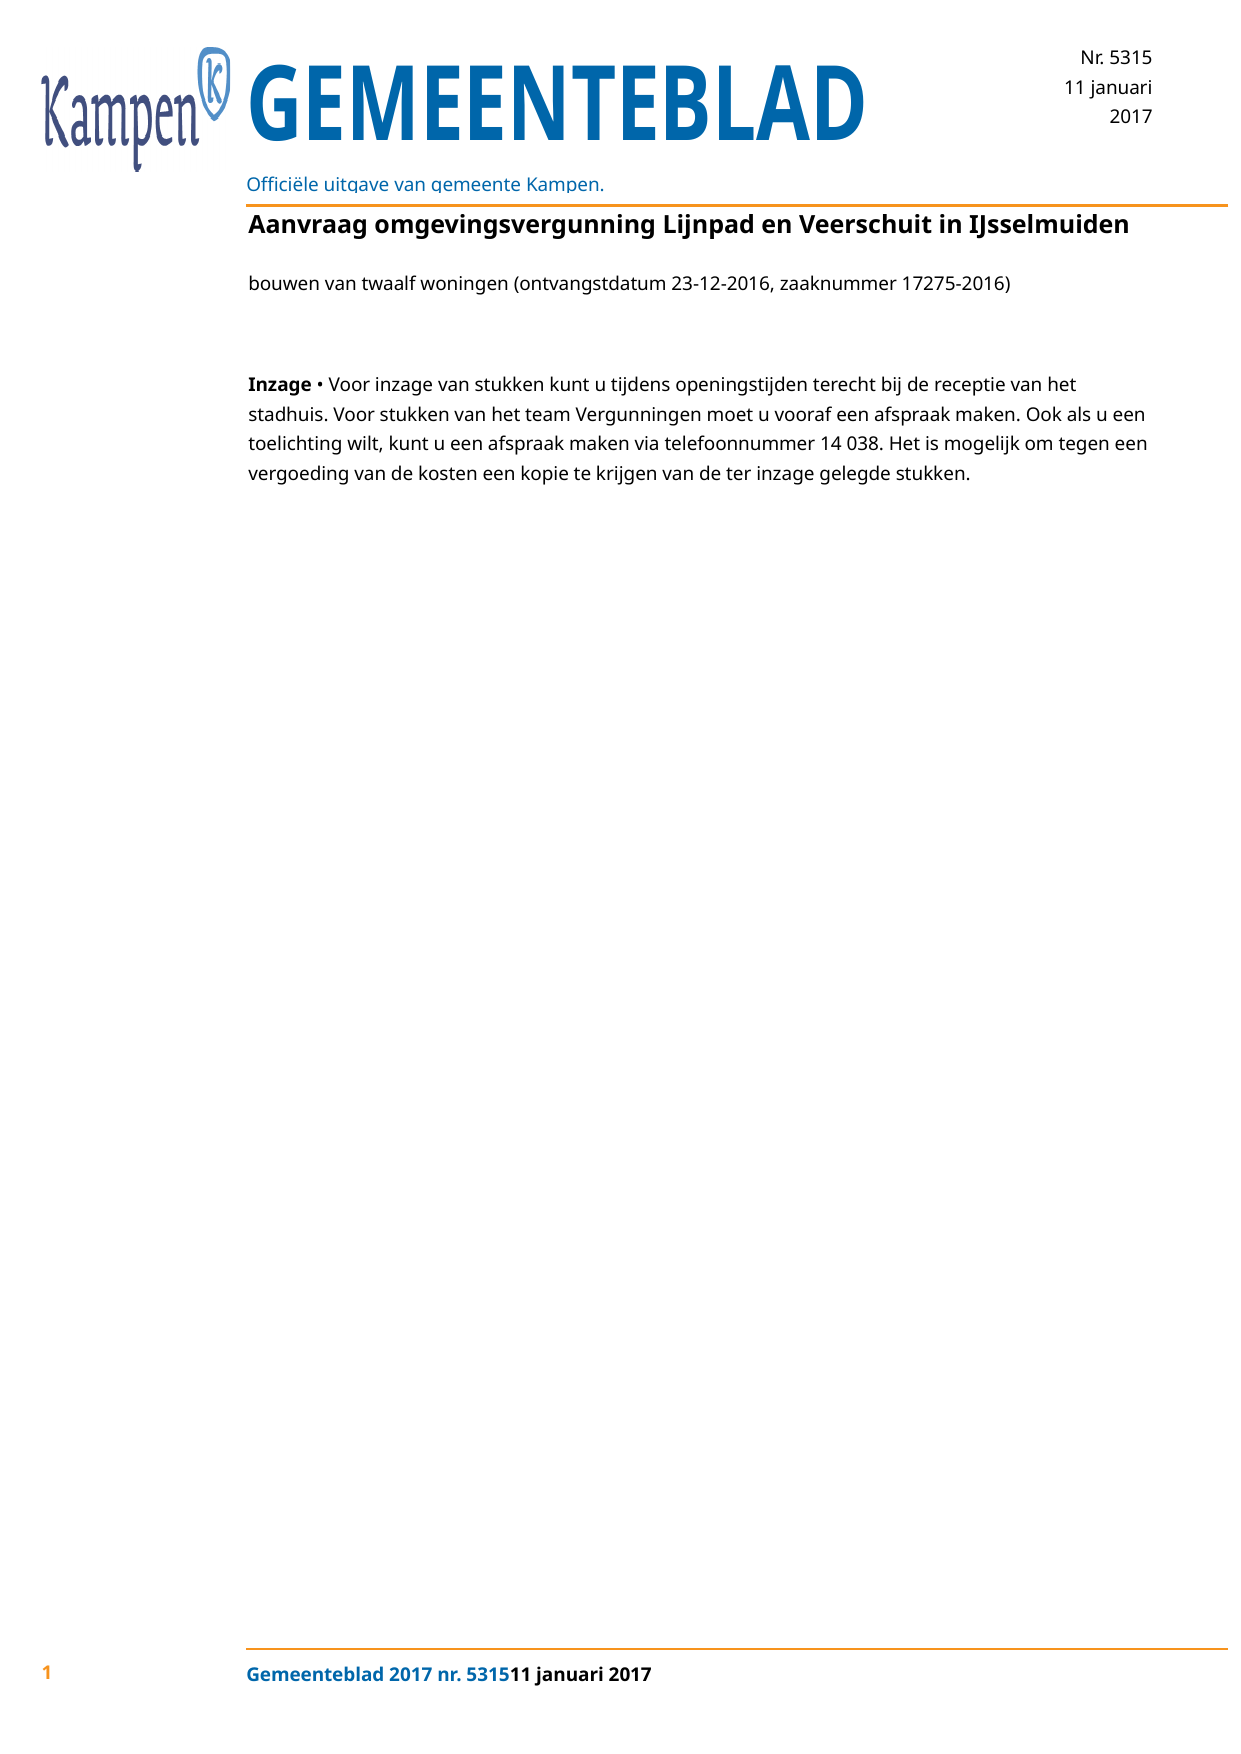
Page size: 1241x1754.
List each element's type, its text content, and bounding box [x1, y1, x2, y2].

picture [41, 47, 231, 172]
text Inzage • Voor inzage van stukken kunt u tijdens openingstijden terecht bij de receptie van het stadhuis. Voor stukken van het team Vergunningen moet u vooraf een afspraak maken. Ook als u een toelichting wilt, kunt u een afspraak maken via telefoonnummer 14 038. Het is mogelijk om tegen een vergoeding van de kosten een kopie te krijgen van de ter inzage gelegde stukken. [248, 371, 1152, 486]
text Aanvraag omgevingsvergunning Lijnpad en Veerschuit in IJsselmuiden [248, 207, 1152, 241]
text bouwen van twaalf woningen (ontvangstdatum 23-12-2016, zaaknummer 17275-2016) [248, 270, 1152, 296]
